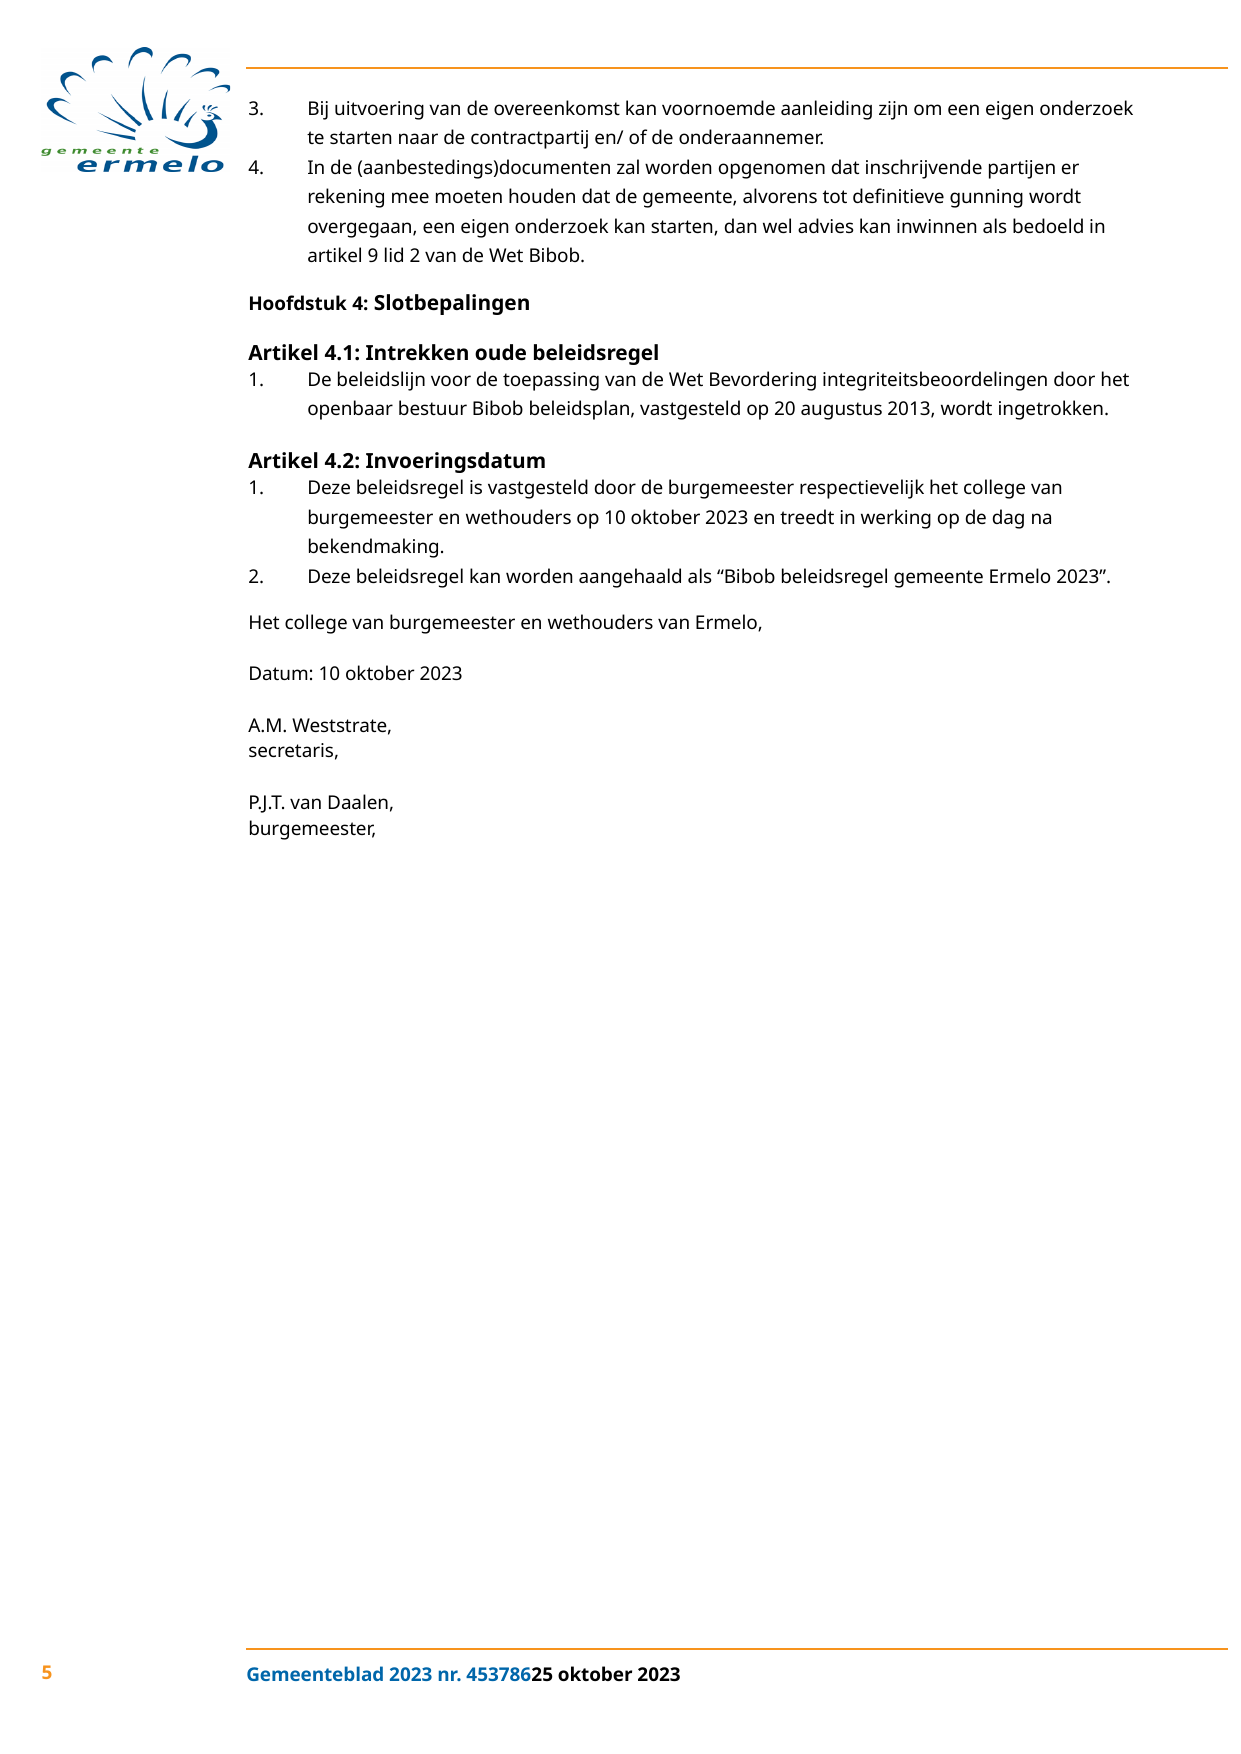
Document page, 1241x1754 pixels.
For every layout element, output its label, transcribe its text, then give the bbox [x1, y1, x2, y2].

picture [41, 47, 231, 172]
text Artikel 4.1: Intrekken oude beleidsregel [248, 338, 1152, 366]
text Artikel 4.2: Invoeringsdatum [248, 446, 1152, 474]
text secretaris, [248, 737, 1152, 763]
text Het college van burgemeester en wethouders van Ermelo, [248, 609, 1152, 634]
list In de (aanbestedings)documenten zal worden opgenomen dat inschrijvende partijen er rekening mee moeten houden dat de gemeente, alvorens tot definitieve gunning wordt overgegaan, een eigen onderzoek kan starten, dan wel advies kan inwinnen als bedoeld in artikel 9 lid 2 van de Wet Bibob. [248, 154, 1152, 268]
text Datum: 10 oktober 2023 [248, 660, 1152, 686]
text Hoofdstuk 4: Slotbepalingen [248, 288, 1152, 317]
text P.J.T. van Daalen, [248, 789, 1152, 815]
list Deze beleidsregel is vastgesteld door de burgemeester respectievelijk het college van burgemeester en wethouders op 10 oktober 2023 en treedt in werking op de dag na bekendmaking. [248, 474, 1152, 559]
text A.M. Weststrate, [248, 712, 1152, 737]
list De beleidslijn voor de toepassing van de Wet Bevordering integriteitsbeoordelingen door het openbaar bestuur Bibob beleidsplan, vastgesteld op 20 augustus 2013, wordt ingetrokken. [248, 366, 1152, 421]
list Deze beleidsregel kan worden aangehaald als “Bibob beleidsregel gemeente Ermelo 2023”. [248, 563, 1152, 589]
text burgemeester, [248, 815, 1152, 840]
list Bij uitvoering van de overeenkomst kan voornoemde aanleiding zijn om een eigen onderzoek te starten naar de contractpartij en/ of de onderaannemer. [248, 95, 1152, 150]
